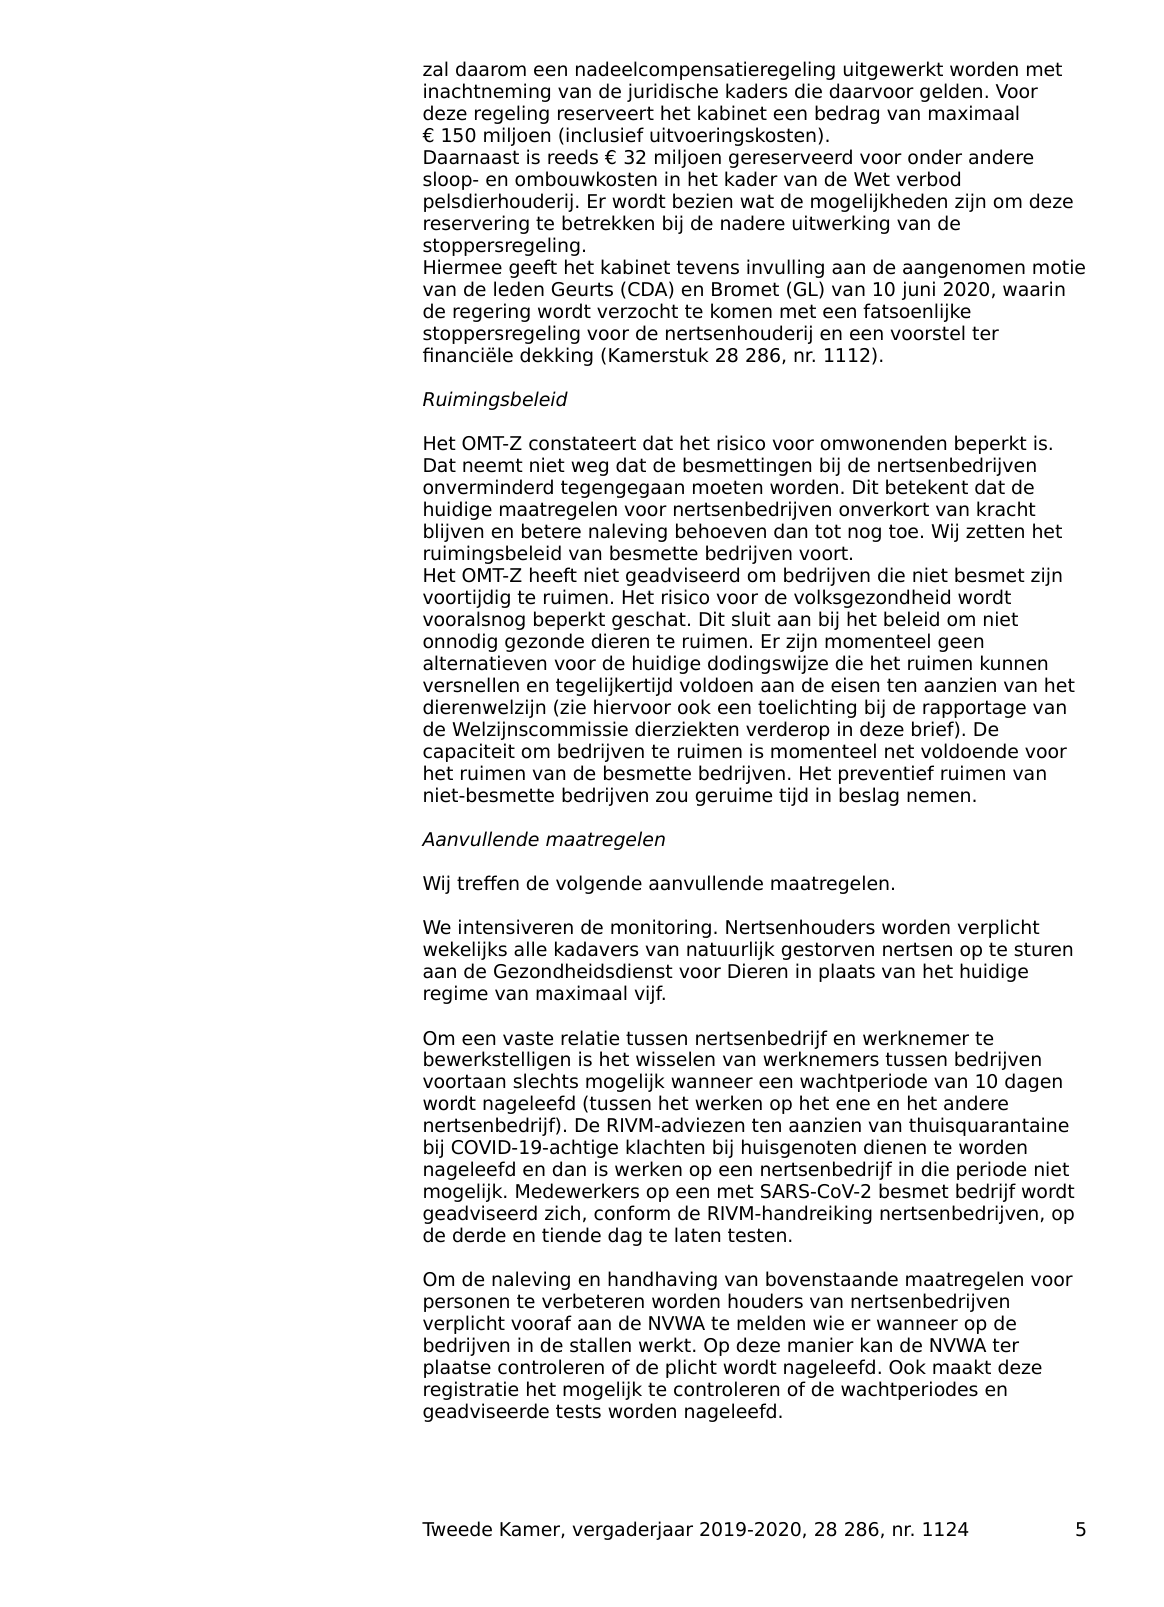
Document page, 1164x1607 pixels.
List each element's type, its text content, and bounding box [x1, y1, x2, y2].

text Om de naleving en handhaving van bovenstaande maatregelen voor personen te verbeteren worden houders van nertsenbedrijven verplicht vooraf aan de NVWA te melden wie er wanneer op de bedrijven in de stallen werkt. Op deze manier kan de NVWA ter plaatse controleren of de plicht wordt nageleefd. Ook maakt deze registratie het mogelijk te controleren of de wachtperiodes en geadviseerde tests worden nageleefd. [422, 1269, 1087, 1423]
text Hiermee geeft het kabinet tevens invulling aan de aangenomen motie van de leden Geurts (CDA) en Bromet (GL) van 10 juni 2020, waarin de regering wordt verzocht te komen met een fatsoenlijke stoppersregeling voor de nertsenhouderij en een voorstel ter financiële dekking (Kamerstuk 28 286, nr. 1112). [422, 257, 1087, 367]
text Het OMT-Z heeft niet geadviseerd om bedrijven die niet besmet zijn voortijdig te ruimen. Het risico voor de volksgezondheid wordt vooralsnog beperkt geschat. Dit sluit aan bij het beleid om niet onnodig gezonde dieren te ruimen. Er zijn momenteel geen alternatieven voor de huidige dodingswijze die het ruimen kunnen versnellen en tegelijkertijd voldoen aan de eisen ten aanzien van het dierenwelzijn (zie hiervoor ook een toelichting bij de rapportage van de Welzijnscommissie dierziekten verderop in deze brief). De capaciteit om bedrijven te ruimen is momenteel net voldoende voor het ruimen van de besmette bedrijven. Het preventief ruimen van niet-besmette bedrijven zou geruime tijd in beslag nemen. [422, 565, 1087, 807]
text Om een vaste relatie tussen nertsenbedrijf en werknemer te bewerkstelligen is het wisselen van werknemers tussen bedrijven voortaan slechts mogelijk wanneer een wachtperiode van 10 dagen wordt nageleefd (tussen het werken op het ene en het andere nertsenbedrijf). De RIVM-adviezen ten aanzien van thuisquarantaine bij COVID-19-achtige klachten bij huisgenoten dienen te worden nageleefd en dan is werken op een nertsenbedrijf in die periode niet mogelijk. Medewerkers op een met SARS-CoV-2 besmet bedrijf wordt geadviseerd zich, conform de RIVM-handreiking nertsenbedrijven, op de derde en tiende dag te laten testen. [422, 1027, 1087, 1247]
text Wij treffen de volgende aanvullende maatregelen. [422, 873, 1087, 895]
text zal daarom een nadeelcompensatieregeling uitgewerkt worden met inachtneming van de juridische kaders die daarvoor gelden. Voor deze regeling reserveert het kabinet een bedrag van maximaal € 150 miljoen (inclusief uitvoeringskosten). [422, 59, 1087, 147]
subtitle Aanvullende maatregelen [422, 829, 1087, 851]
text Het OMT-Z constateert dat het risico voor omwonenden beperkt is. Dat neemt niet weg dat de besmettingen bij de nertsenbedrijven onverminderd tegengegaan moeten worden. Dit betekent dat de huidige maatregelen voor nertsenbedrijven onverkort van kracht blijven en betere naleving behoeven dan tot nog toe. Wij zetten het ruimingsbeleid van besmette bedrijven voort. [422, 433, 1087, 565]
text Daarnaast is reeds € 32 miljoen gereserveerd voor onder andere sloop- en ombouwkosten in het kader van de Wet verbod pelsdierhouderij. Er wordt bezien wat de mogelijkheden zijn om deze reservering te betrekken bij de nadere uitwerking van de stoppersregeling. [422, 147, 1087, 257]
subtitle Ruimingsbeleid [422, 389, 1087, 411]
text We intensiveren de monitoring. Nertsenhouders worden verplicht wekelijks alle kadavers van natuurlijk gestorven nertsen op te sturen aan de Gezondheidsdienst voor Dieren in plaats van het huidige regime van maximaal vijf. [422, 917, 1087, 1005]
